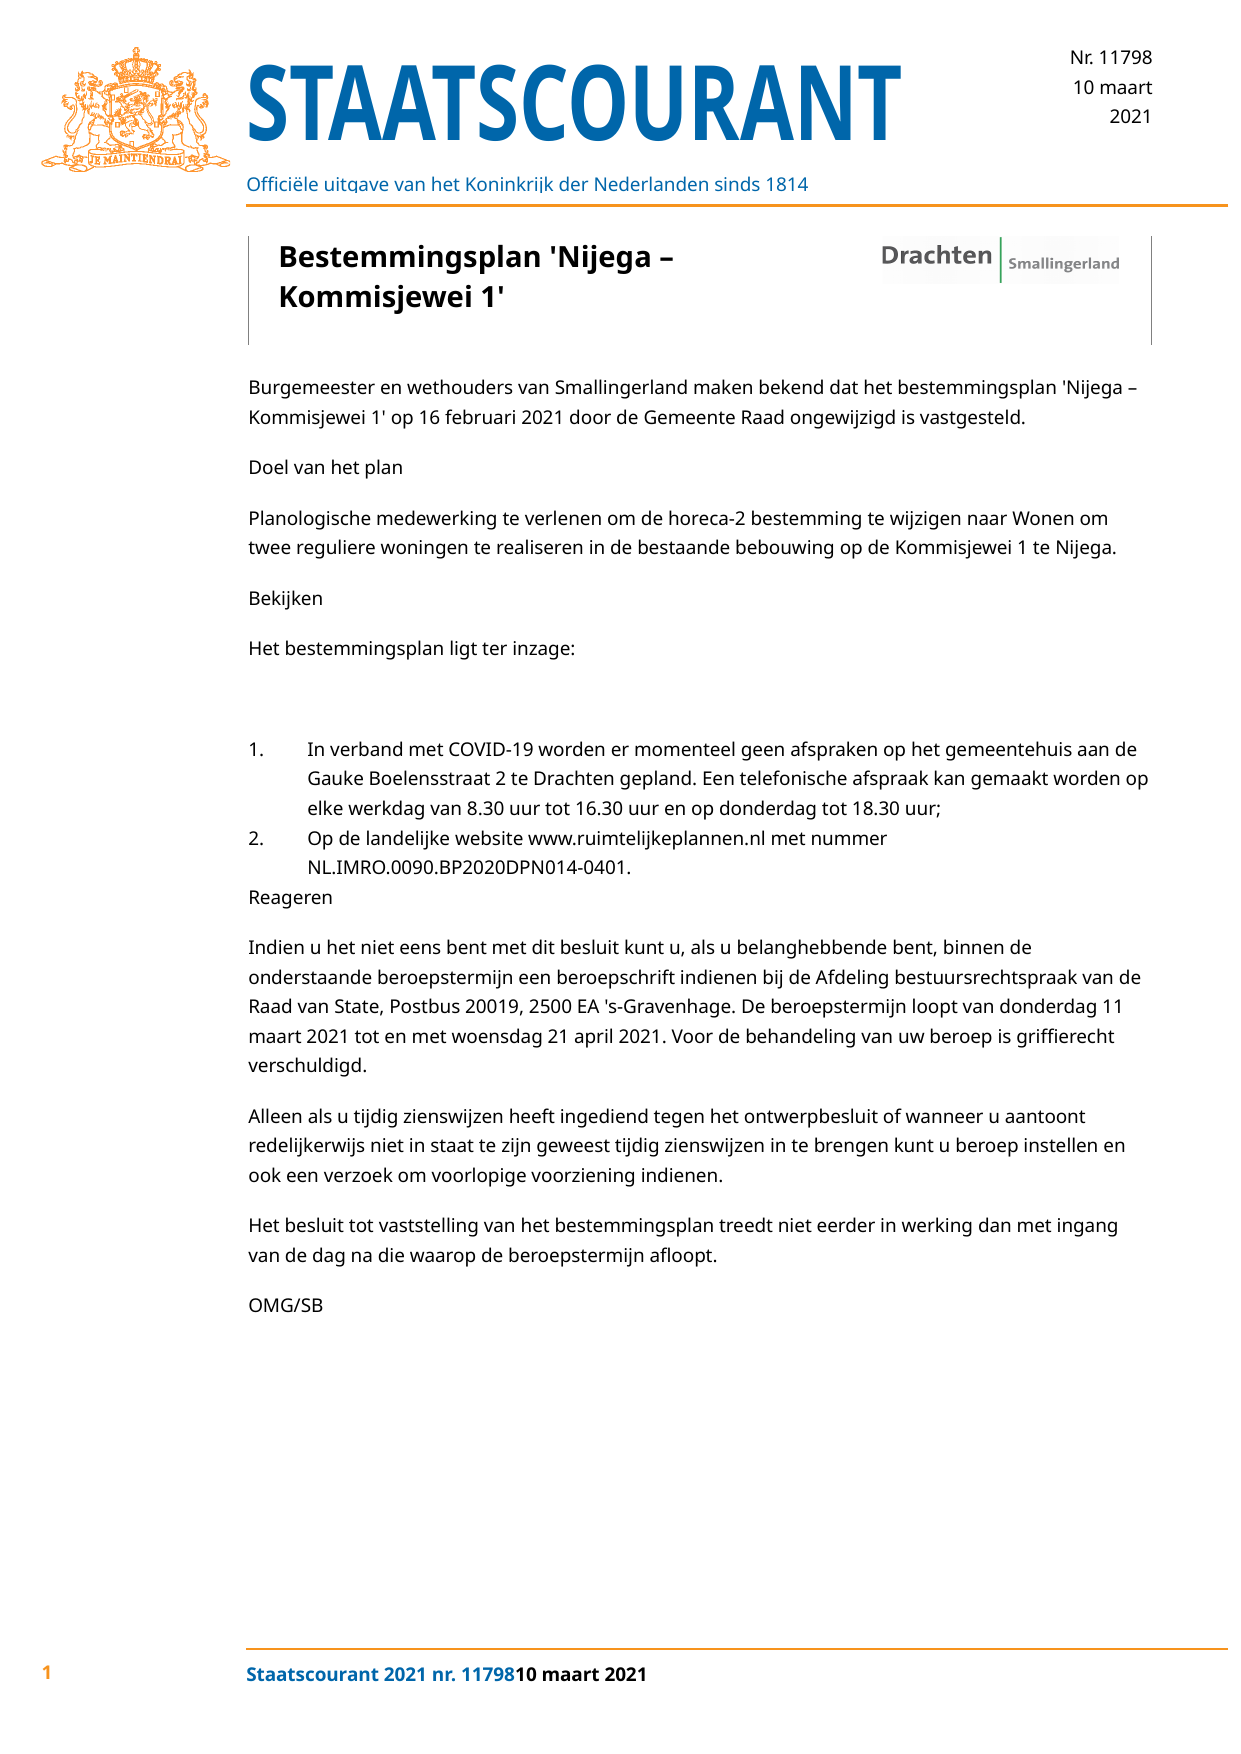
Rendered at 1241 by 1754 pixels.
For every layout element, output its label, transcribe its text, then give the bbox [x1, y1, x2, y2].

picture [41, 47, 231, 172]
text Indien u het niet eens bent met dit besluit kunt u, als u belanghebbende bent, binnen de onderstaande beroepstermijn een beroepschrift indienen bij de Afdeling bestuursrechtspraak van de Raad van State, Postbus 20019, 2500 EA 's-Gravenhage. De beroepstermijn loopt van donderdag 11 maart 2021 tot en met woensdag 21 april 2021. Voor de behandeling van uw beroep is griffierecht verschuldigd. [248, 934, 1152, 1078]
text Burgemeester en wethouders van Smallingerland maken bekend dat het bestemmingsplan 'Nijega – Kommisjewei 1' op 16 februari 2021 door de Gemeente Raad ongewijzigd is vastgesteld. [248, 374, 1152, 429]
table_header [850, 236, 1151, 345]
list Op de landelijke website www.ruimtelijkeplannen.nl met nummer NL.IMRO.0090.BP2020DPN014-0401. [248, 825, 1152, 880]
text Alleen als u tijdig zienswijzen heeft ingediend tegen het ontwerpbesluit of wanneer u aantoont redelijkerwijs niet in staat te zijn geweest tijdig zienswijzen in te brengen kunt u beroep instellen en ook een verzoek om voorlopige voorziening indienen. [248, 1103, 1152, 1188]
text Bekijken [248, 585, 1152, 610]
text Reageren [248, 884, 1152, 909]
text Doel van het plan [248, 454, 1152, 480]
picture [882, 236, 1119, 284]
list In verband met COVID-19 worden er momenteel geen afspraken op het gemeentehuis aan de Gauke Boelensstraat 2 te Drachten gepland. Een telefonische afspraak kan gemaakt worden op elke werkdag van 8.30 uur tot 16.30 uur en op donderdag tot 18.30 uur; [248, 736, 1152, 821]
text Planologische medewerking te verlenen om de horeca-2 bestemming te wijzigen naar Wonen om twee reguliere woningen te realiseren in de bestaande bebouwing op de Kommisjewei 1 te Nijega. [248, 505, 1152, 560]
text Het besluit tot vaststelling van het bestemmingsplan treedt niet eerder in werking dan met ingang van de dag na die waarop de beroepstermijn afloopt. [248, 1213, 1152, 1268]
text OMG/SB [248, 1293, 1152, 1318]
table_header Bestemmingsplan 'Nijega – Kommisjewei 1' [249, 236, 850, 345]
text Het bestemmingsplan ligt ter inzage: [248, 635, 1152, 661]
